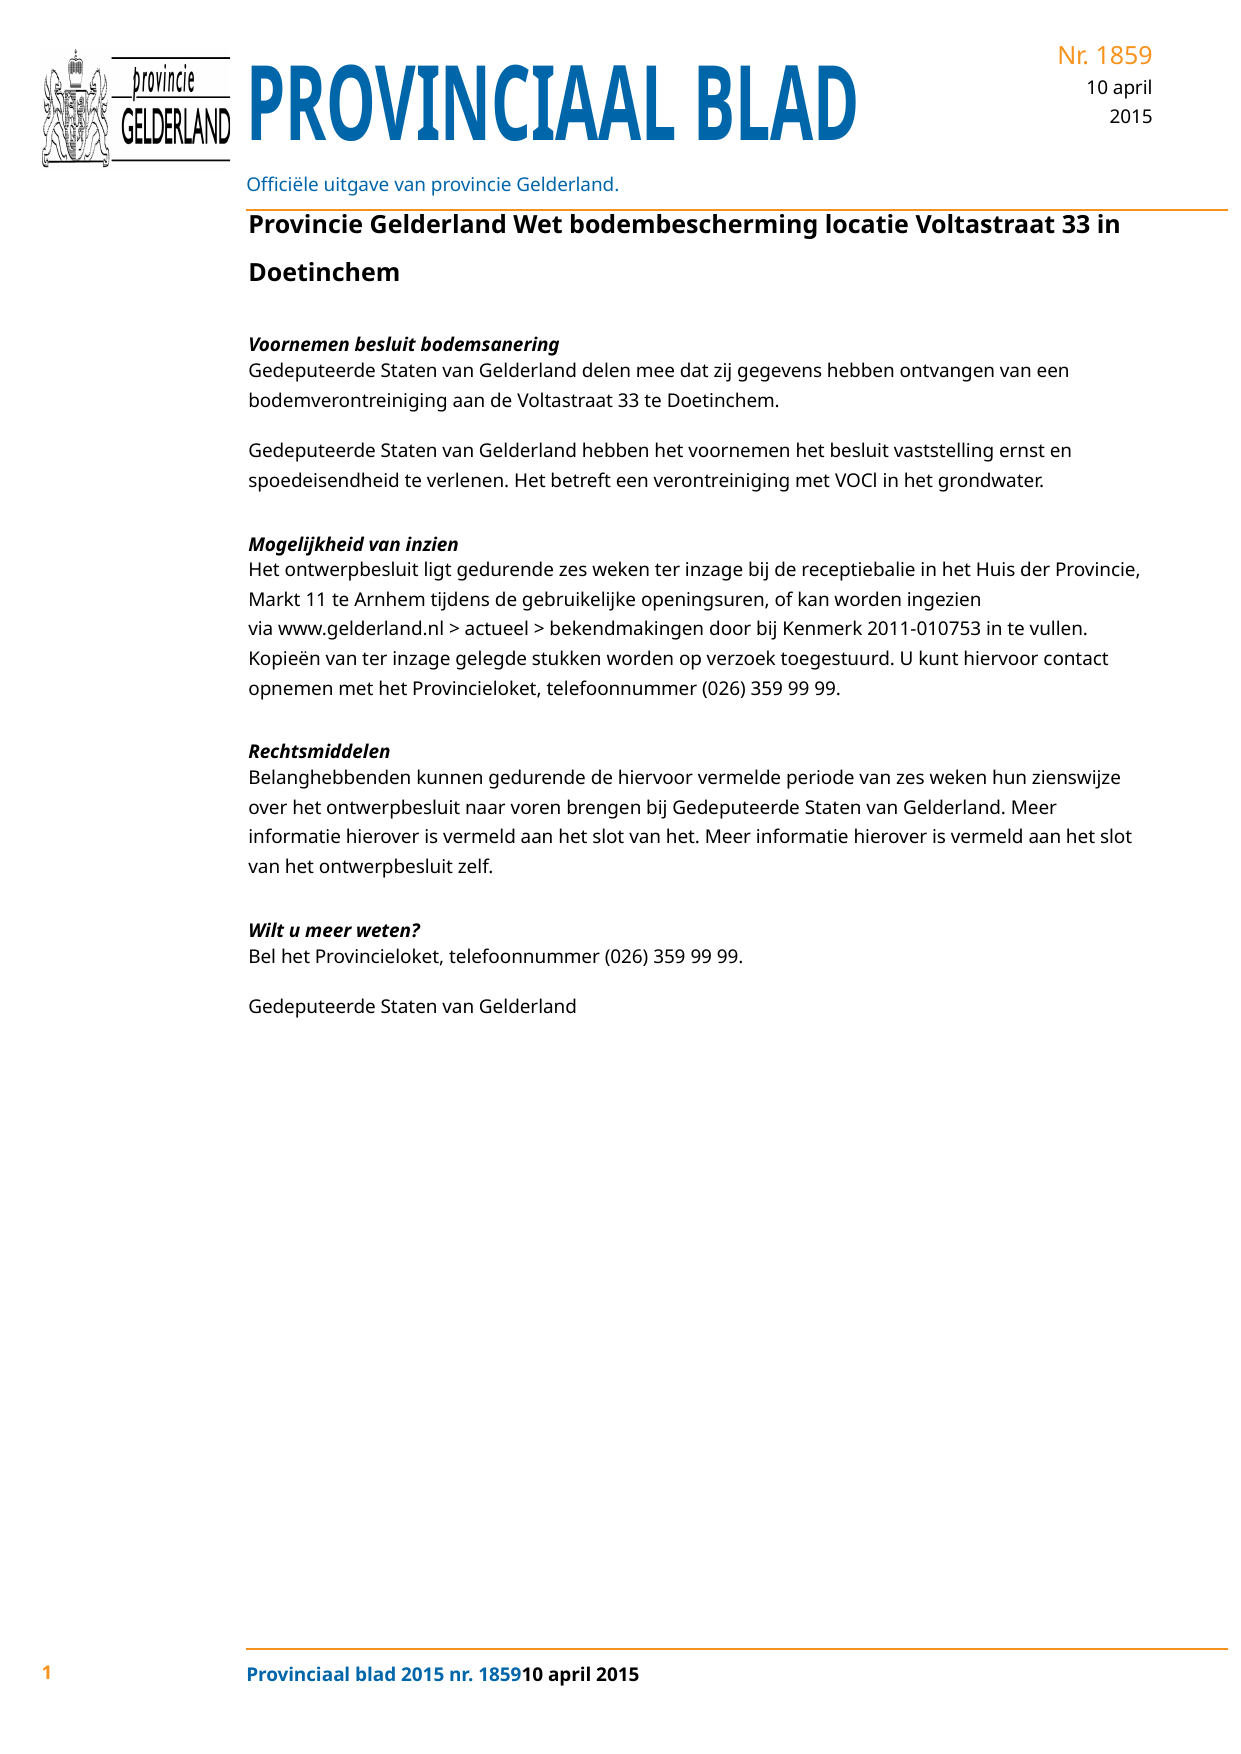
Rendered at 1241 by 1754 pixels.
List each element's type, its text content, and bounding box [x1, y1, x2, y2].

text Gedeputeerde Staten van Gelderland delen mee dat zij gegevens hebben ontvangen van een bodemverontreiniging aan de Voltastraat 33 te Doetinchem. [248, 357, 1152, 412]
text Voornemen besluit bodemsanering [248, 331, 1152, 357]
picture [41, 47, 231, 172]
text Bel het Provincieloket, telefoonnummer (026) 359 99 99. [248, 943, 1152, 969]
text Mogelijkheid van inzien [248, 531, 1152, 556]
text Belanghebbenden kunnen gedurende de hiervoor vermelde periode van zes weken hun zienswijze over het ontwerpbesluit naar voren brengen bij Gedeputeerde Staten van Gelderland. Meer informatie hierover is vermeld aan het slot van het. Meer informatie hierover is vermeld aan het slot van het ontwerpbesluit zelf. [248, 764, 1152, 879]
text Provincie Gelderland Wet bodembescherming locatie Voltastraat 33 in Doetinchem [248, 211, 1152, 288]
text Wilt u meer weten? [248, 917, 1152, 943]
text Gedeputeerde Staten van Gelderland [248, 993, 1152, 1019]
text Gedeputeerde Staten van Gelderland hebben het voornemen het besluit vaststelling ernst en spoedeisendheid te verlenen. Het betreft een verontreiniging met VOCl in het grondwater. [248, 437, 1152, 492]
text Rechtsmiddelen [248, 739, 1152, 764]
text Het ontwerpbesluit ligt gedurende zes weken ter inzage bij de receptiebalie in het Huis der Provincie, Markt 11 te Arnhem tijdens de gebruikelijke openingsuren, of kan worden ingezien via www.gelderland.nl > actueel > bekendmakingen door bij Kenmerk 2011-010753 in te vullen. Kopieën van ter inzage gelegde stukken worden op verzoek toegestuurd. U kunt hiervoor contact opnemen met het Provincieloket, telefoonnummer (026) 359 99 99. [248, 556, 1152, 701]
